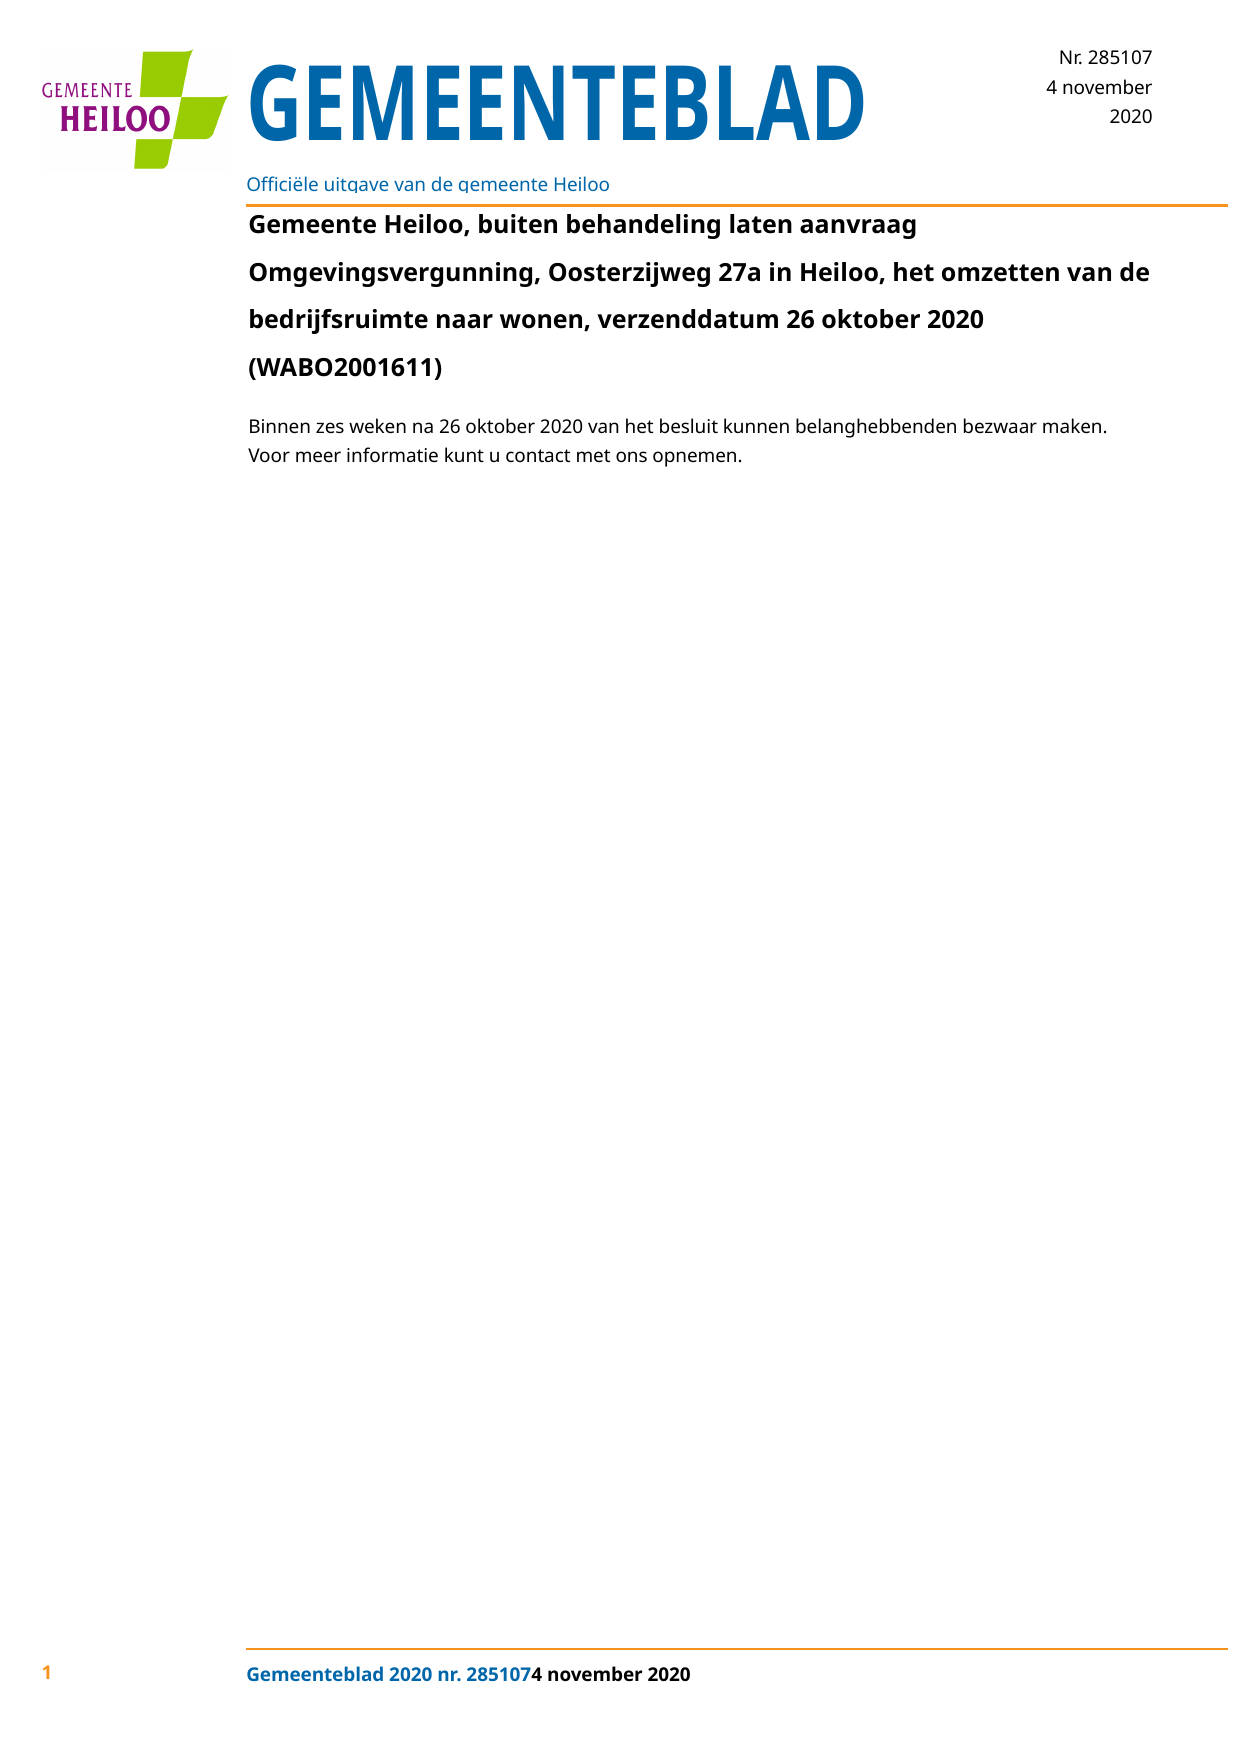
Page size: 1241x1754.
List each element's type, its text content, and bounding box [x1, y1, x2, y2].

text Gemeente Heiloo, buiten behandeling laten aanvraag Omgevingsvergunning, Oosterzijweg 27a in Heiloo, het omzetten van de bedrijfsruimte naar wonen, verzenddatum 26 oktober 2020 (WABO2001611) [248, 207, 1152, 384]
picture [41, 47, 231, 172]
text Binnen zes weken na 26 oktober 2020 van het besluit kunnen belanghebbenden bezwaar maken. Voor meer informatie kunt u contact met ons opnemen. [248, 413, 1152, 468]
